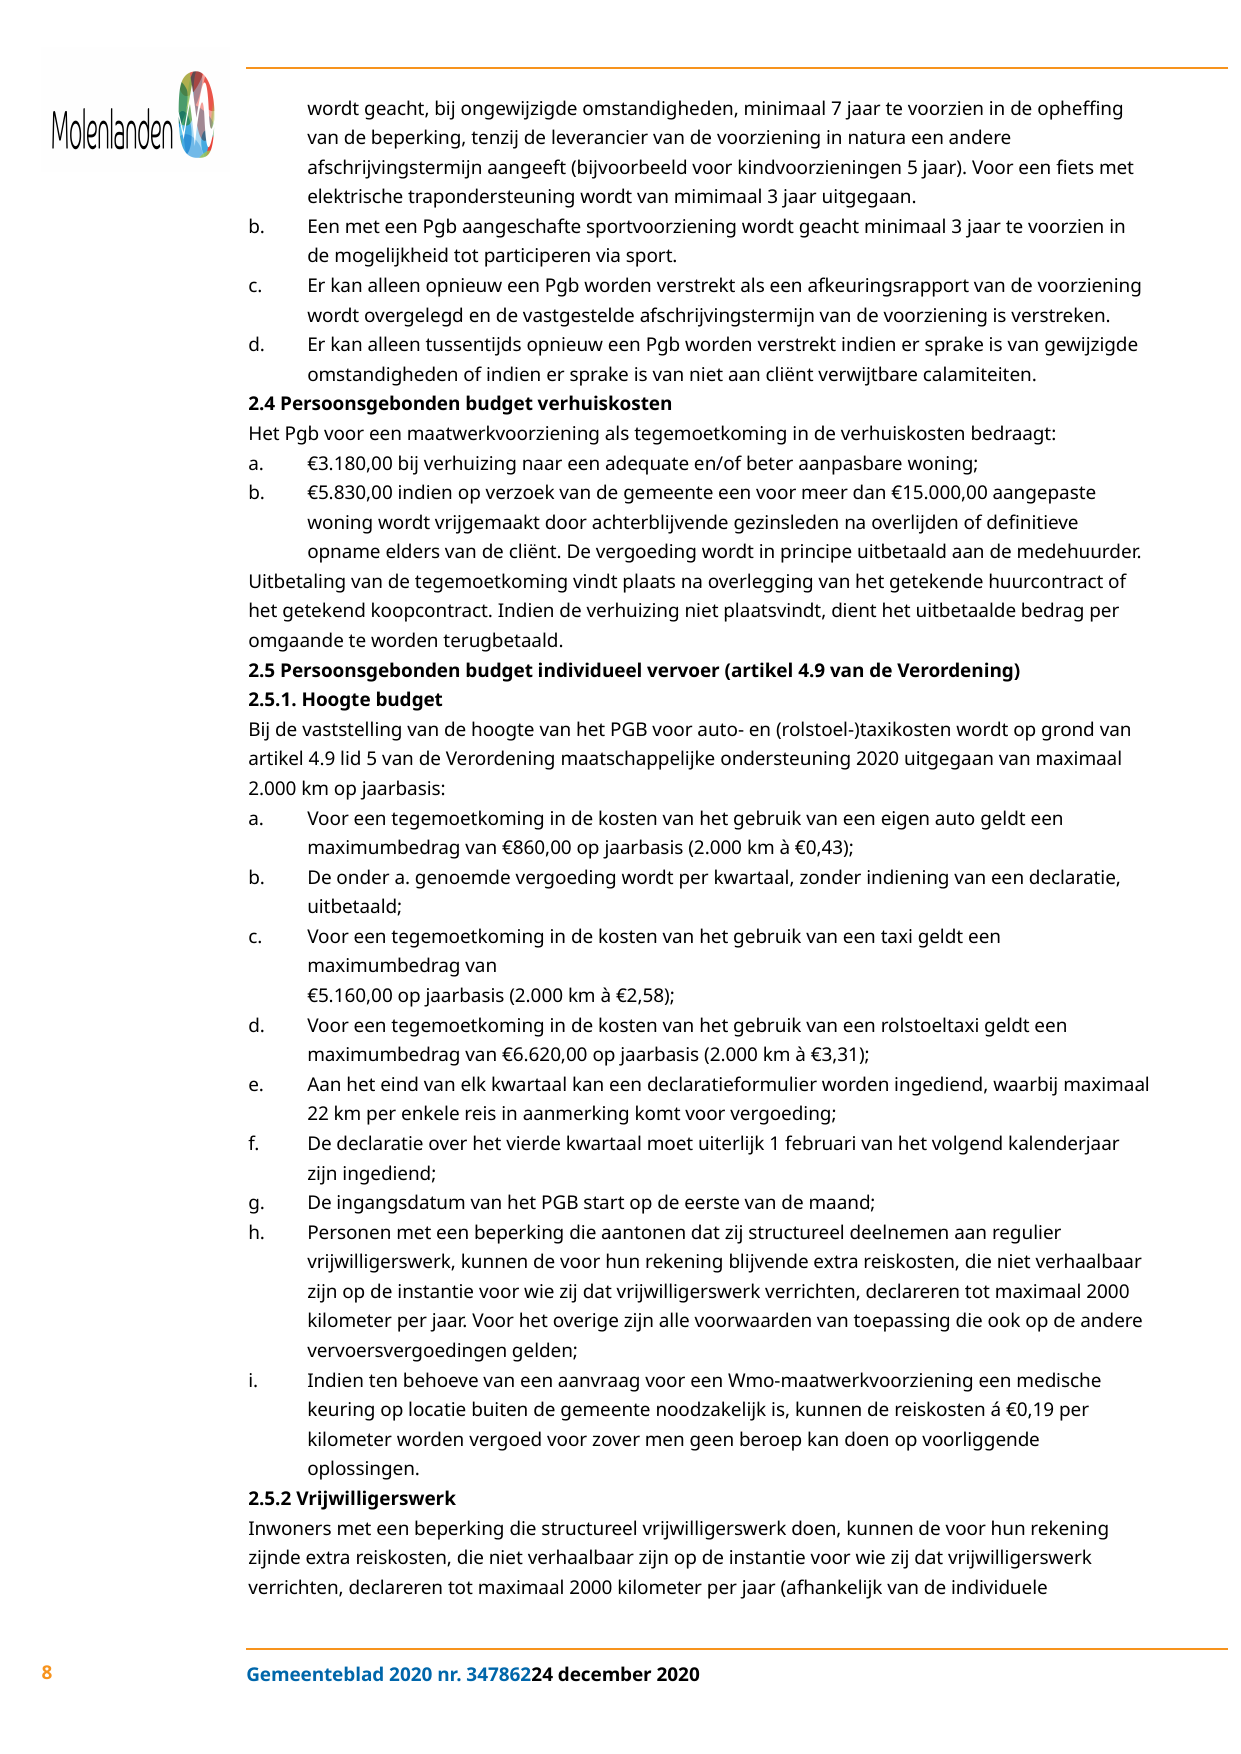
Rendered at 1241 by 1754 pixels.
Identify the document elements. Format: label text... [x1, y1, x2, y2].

list Voor een tegemoetkoming in de kosten van het gebruik van een eigen auto geldt een maximumbedrag van €860,00 op jaarbasis (2.000 km à €0,43); [248, 805, 1152, 860]
list €5.830,00 indien op verzoek van de gemeente een voor meer dan €15.000,00 aangepaste woning wordt vrijgemaakt door achterblijvende gezinsleden na overlijden of definitieve opname elders van de cliënt. De vergoeding wordt in principe uitbetaald aan de medehuurder. [248, 479, 1152, 564]
list Er kan alleen tussentijds opnieuw een Pgb worden verstrekt indien er sprake is van gewijzigde omstandigheden of indien er sprake is van niet aan cliënt verwijtbare calamiteiten. [248, 331, 1152, 387]
text 2.5.1. Hoogte budget [248, 686, 1152, 712]
text Bij de vaststelling van de hoogte van het PGB voor auto- en (rolstoel-)taxikosten wordt op grond van artikel 4.9 lid 5 van de Verordening maatschappelijke ondersteuning 2020 uitgegaan van maximaal 2.000 km op jaarbasis: [248, 716, 1152, 801]
list Aan het eind van elk kwartaal kan een declaratieformulier worden ingediend, waarbij maximaal 22 km per enkele reis in aanmerking komt voor vergoeding; [248, 1071, 1152, 1126]
text 2.5 Persoonsgebonden budget individueel vervoer (artikel 4.9 van de Verordening) [248, 657, 1152, 683]
list Personen met een beperking die aantonen dat zij structureel deelnemen aan regulier vrijwilligerswerk, kunnen de voor hun rekening blijvende extra reiskosten, die niet verhaalbaar zijn op de instantie voor wie zij dat vrijwilligerswerk verrichten, declareren tot maximaal 2000 kilometer per jaar. Voor het overige zijn alle voorwaarden van toepassing die ook op de andere vervoersvergoedingen gelden; [248, 1219, 1152, 1363]
list De declaratie over het vierde kwartaal moet uiterlijk 1 februari van het volgend kalenderjaar zijn ingediend; [248, 1130, 1152, 1186]
list Voor een tegemoetkoming in de kosten van het gebruik van een taxi geldt een maximumbedrag van [248, 923, 1152, 978]
list wordt geacht, bij ongewijzigde omstandigheden, minimaal 7 jaar te voorzien in de opheffing van de beperking, tenzij de leverancier van de voorziening in natura een andere afschrijvingstermijn aangeeft (bijvoorbeeld voor kindvoorzieningen 5 jaar). Voor een fiets met elektrische trapondersteuning wordt van mimimaal 3 jaar uitgegaan. [248, 95, 1152, 209]
text Uitbetaling van de tegemoetkoming vindt plaats na overlegging van het getekende huurcontract of het getekend koopcontract. Indien de verhuizing niet plaatsvindt, dient het uitbetaalde bedrag per omgaande te worden terugbetaald. [248, 568, 1152, 653]
list Indien ten behoeve van een aanvraag voor een Wmo-maatwerkvoorziening een medische keuring op locatie buiten de gemeente noodzakelijk is, kunnen de reiskosten á €0,19 per kilometer worden vergoed voor zover men geen beroep kan doen op voorliggende oplossingen. [248, 1367, 1152, 1481]
text 2.5.2 Vrijwilligerswerk [248, 1485, 1152, 1511]
text Inwoners met een beperking die structureel vrijwilligerswerk doen, kunnen de voor hun rekening zijnde extra reiskosten, die niet verhaalbaar zijn op de instantie voor wie zij dat vrijwilligerswerk verrichten, declareren tot maximaal 2000 kilometer per jaar (afhankelijk van de individuele [248, 1515, 1152, 1600]
list Voor een tegemoetkoming in de kosten van het gebruik van een rolstoeltaxi geldt een maximumbedrag van €6.620,00 op jaarbasis (2.000 km à €3,31); [248, 1012, 1152, 1067]
list €5.160,00 op jaarbasis (2.000 km à €2,58); [248, 982, 1152, 1008]
list De ingangsdatum van het PGB start op de eerste van de maand; [248, 1189, 1152, 1215]
list Een met een Pgb aangeschafte sportvoorziening wordt geacht minimaal 3 jaar te voorzien in de mogelijkheid tot participeren via sport. [248, 213, 1152, 268]
text Het Pgb voor een maatwerkvoorziening als tegemoetkoming in de verhuiskosten bedraagt: [248, 420, 1152, 446]
list €3.180,00 bij verhuizing naar een adequate en/of beter aanpasbare woning; [248, 450, 1152, 476]
list De onder a. genoemde vergoeding wordt per kwartaal, zonder indiening van een declaratie, uitbetaald; [248, 864, 1152, 919]
list Er kan alleen opnieuw een Pgb worden verstrekt als een afkeuringsrapport van de voorziening wordt overgelegd en de vastgestelde afschrijvingstermijn van de voorziening is verstreken. [248, 272, 1152, 328]
text 2.4 Persoonsgebonden budget verhuiskosten [248, 391, 1152, 416]
picture [41, 47, 231, 172]
